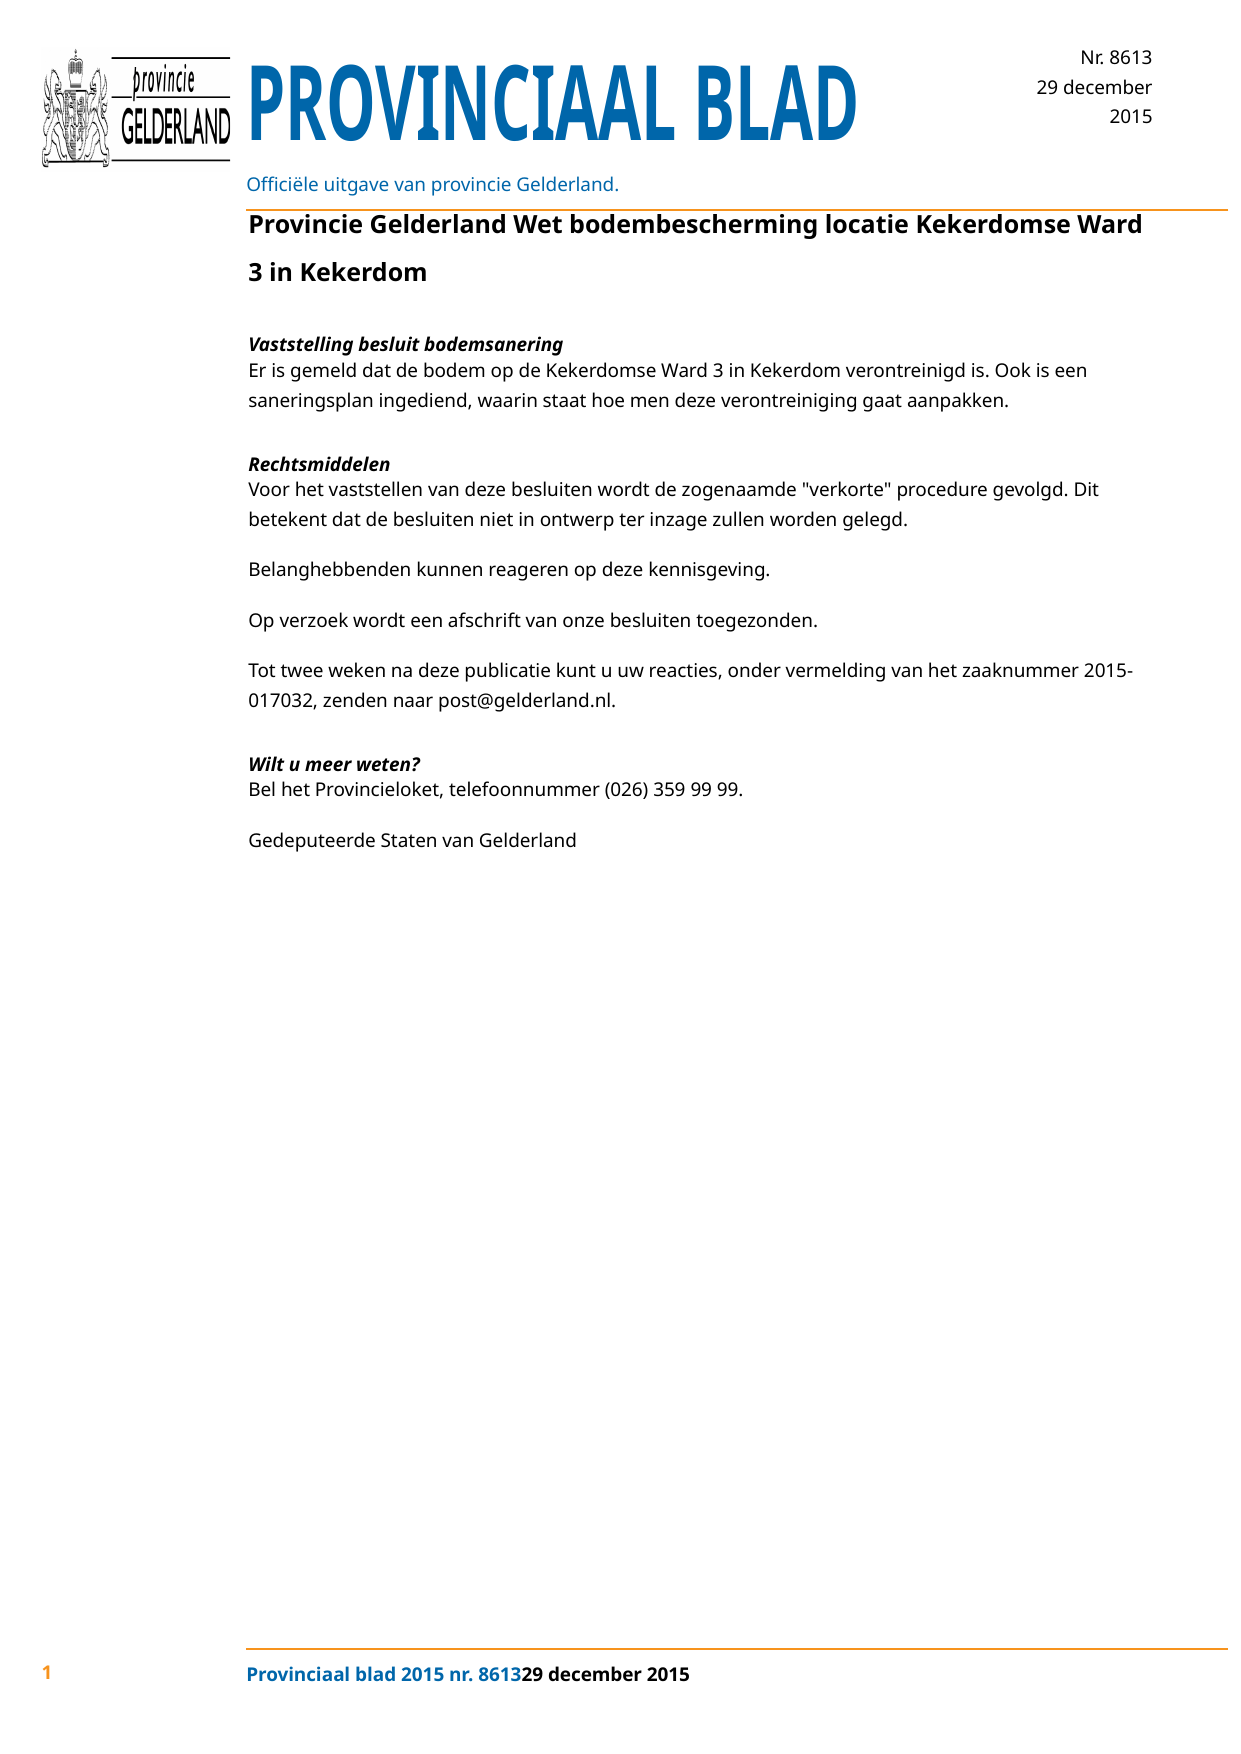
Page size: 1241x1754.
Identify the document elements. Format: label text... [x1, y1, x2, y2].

text Er is gemeld dat de bodem op de Kekerdomse Ward 3 in Kekerdom verontreinigd is. Ook is een saneringsplan ingediend, waarin staat hoe men deze verontreiniging gaat aanpakken. [248, 357, 1152, 412]
text Rechtsmiddelen [248, 451, 1152, 476]
text Voor het vaststellen van deze besluiten wordt de zogenaamde "verkorte" procedure gevolgd. Dit betekent dat de besluiten niet in ontwerp ter inzage zullen worden gelegd. [248, 476, 1152, 532]
picture [41, 47, 231, 172]
text Tot twee weken na deze publicatie kunt u uw reacties, onder vermelding van het zaaknummer 2015-017032, zenden naar post@gelderland.nl. [248, 657, 1152, 713]
text Op verzoek wordt een afschrift van onze besluiten toegezonden. [248, 607, 1152, 633]
text Belanghebbenden kunnen reageren op deze kennisgeving. [248, 556, 1152, 582]
text Wilt u meer weten? [248, 751, 1152, 777]
text Provincie Gelderland Wet bodembescherming locatie Kekerdomse Ward 3 in Kekerdom [248, 211, 1152, 288]
text Vaststelling besluit bodemsanering [248, 331, 1152, 357]
text Bel het Provincieloket, telefoonnummer (026) 359 99 99. [248, 777, 1152, 802]
text Gedeputeerde Staten van Gelderland [248, 827, 1152, 853]
